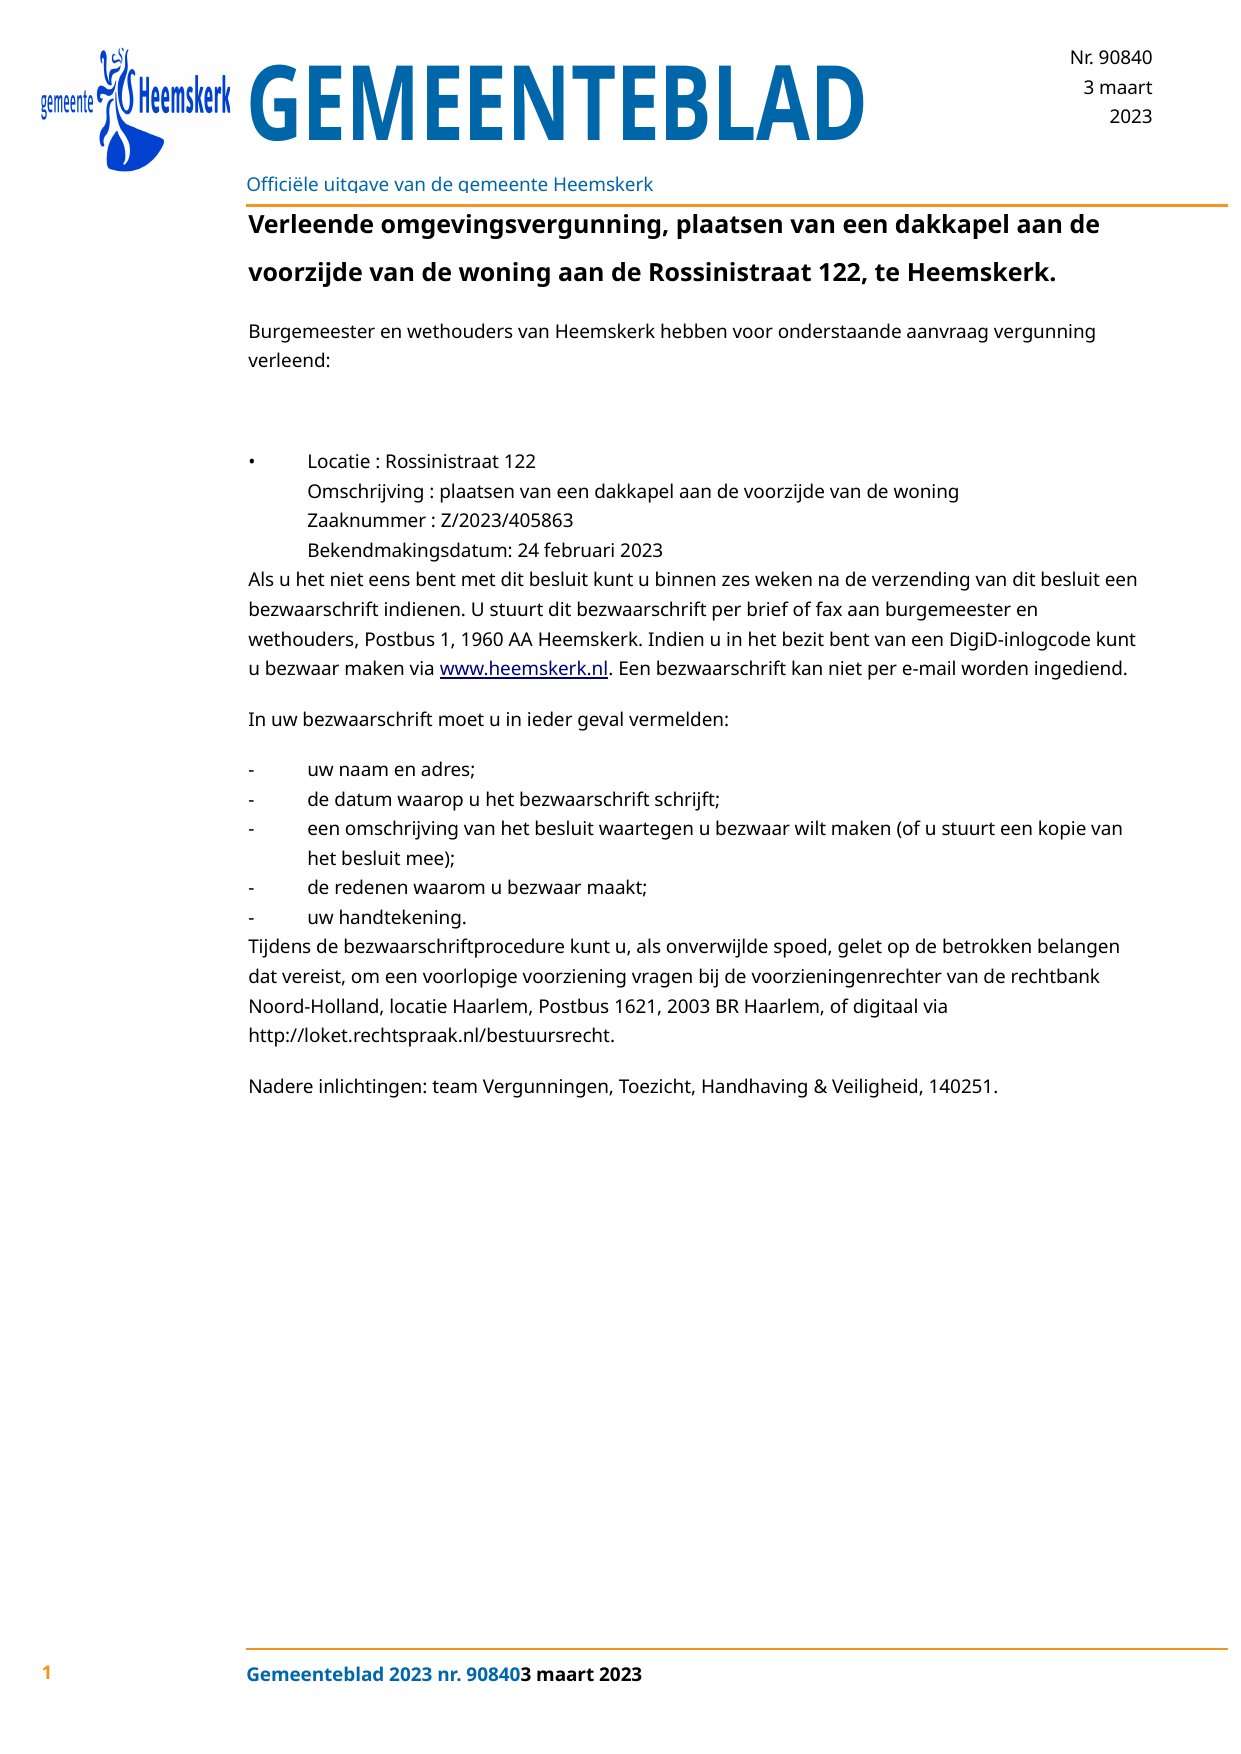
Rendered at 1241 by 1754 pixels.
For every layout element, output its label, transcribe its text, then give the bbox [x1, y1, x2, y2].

text In uw bezwaarschrift moet u in ieder geval vermelden: [248, 706, 1152, 732]
text Nadere inlichtingen: team Vergunningen, Toezicht, Handhaving & Veiligheid, 140251. [248, 1073, 1152, 1099]
picture [41, 47, 231, 172]
list Locatie : Rossinistraat 122 [248, 448, 1152, 474]
list de datum waarop u het bezwaarschrift schrijft; [248, 786, 1152, 812]
list een omschrijving van het besluit waartegen u bezwaar wilt maken (of u stuurt een kopie van het besluit mee); [248, 815, 1152, 871]
list uw naam en adres; [248, 756, 1152, 782]
text Als u het niet eens bent met dit besluit kunt u binnen zes weken na de verzending van dit besluit een bezwaarschrift indienen. U stuurt dit bezwaarschrift per brief of fax aan burgemeester en wethouders, Postbus 1, 1960 AA Heemskerk. Indien u in het bezit bent van een DigiD-inlogcode kunt u bezwaar maken via www.heemskerk.nl. Een bezwaarschrift kan niet per e-mail worden ingediend. [248, 567, 1152, 681]
list Zaaknummer : Z/2023/405863 [248, 507, 1152, 533]
list Omschrijving : plaatsen van een dakkapel aan de voorzijde van de woning [248, 478, 1152, 504]
text Verleende omgevingsvergunning, plaatsen van een dakkapel aan de voorzijde van de woning aan de Rossinistraat 122, te Heemskerk. [248, 207, 1152, 288]
list de redenen waarom u bezwaar maakt; [248, 874, 1152, 900]
list Bekendmakingsdatum: 24 februari 2023 [248, 537, 1152, 563]
text Tijdens de bezwaarschriftprocedure kunt u, als onverwijlde spoed, gelet op de betrokken belangen dat vereist, om een voorlopige voorziening vragen bij de voorzieningenrechter van de rechtbank Noord-Holland, locatie Haarlem, Postbus 1621, 2003 BR Haarlem, of digitaal via http://loket.rechtspraak.nl/bestuursrecht. [248, 934, 1152, 1048]
list uw handtekening. [248, 904, 1152, 930]
text Burgemeester en wethouders van Heemskerk hebben voor onderstaande aanvraag vergunning verleend: [248, 318, 1152, 373]
